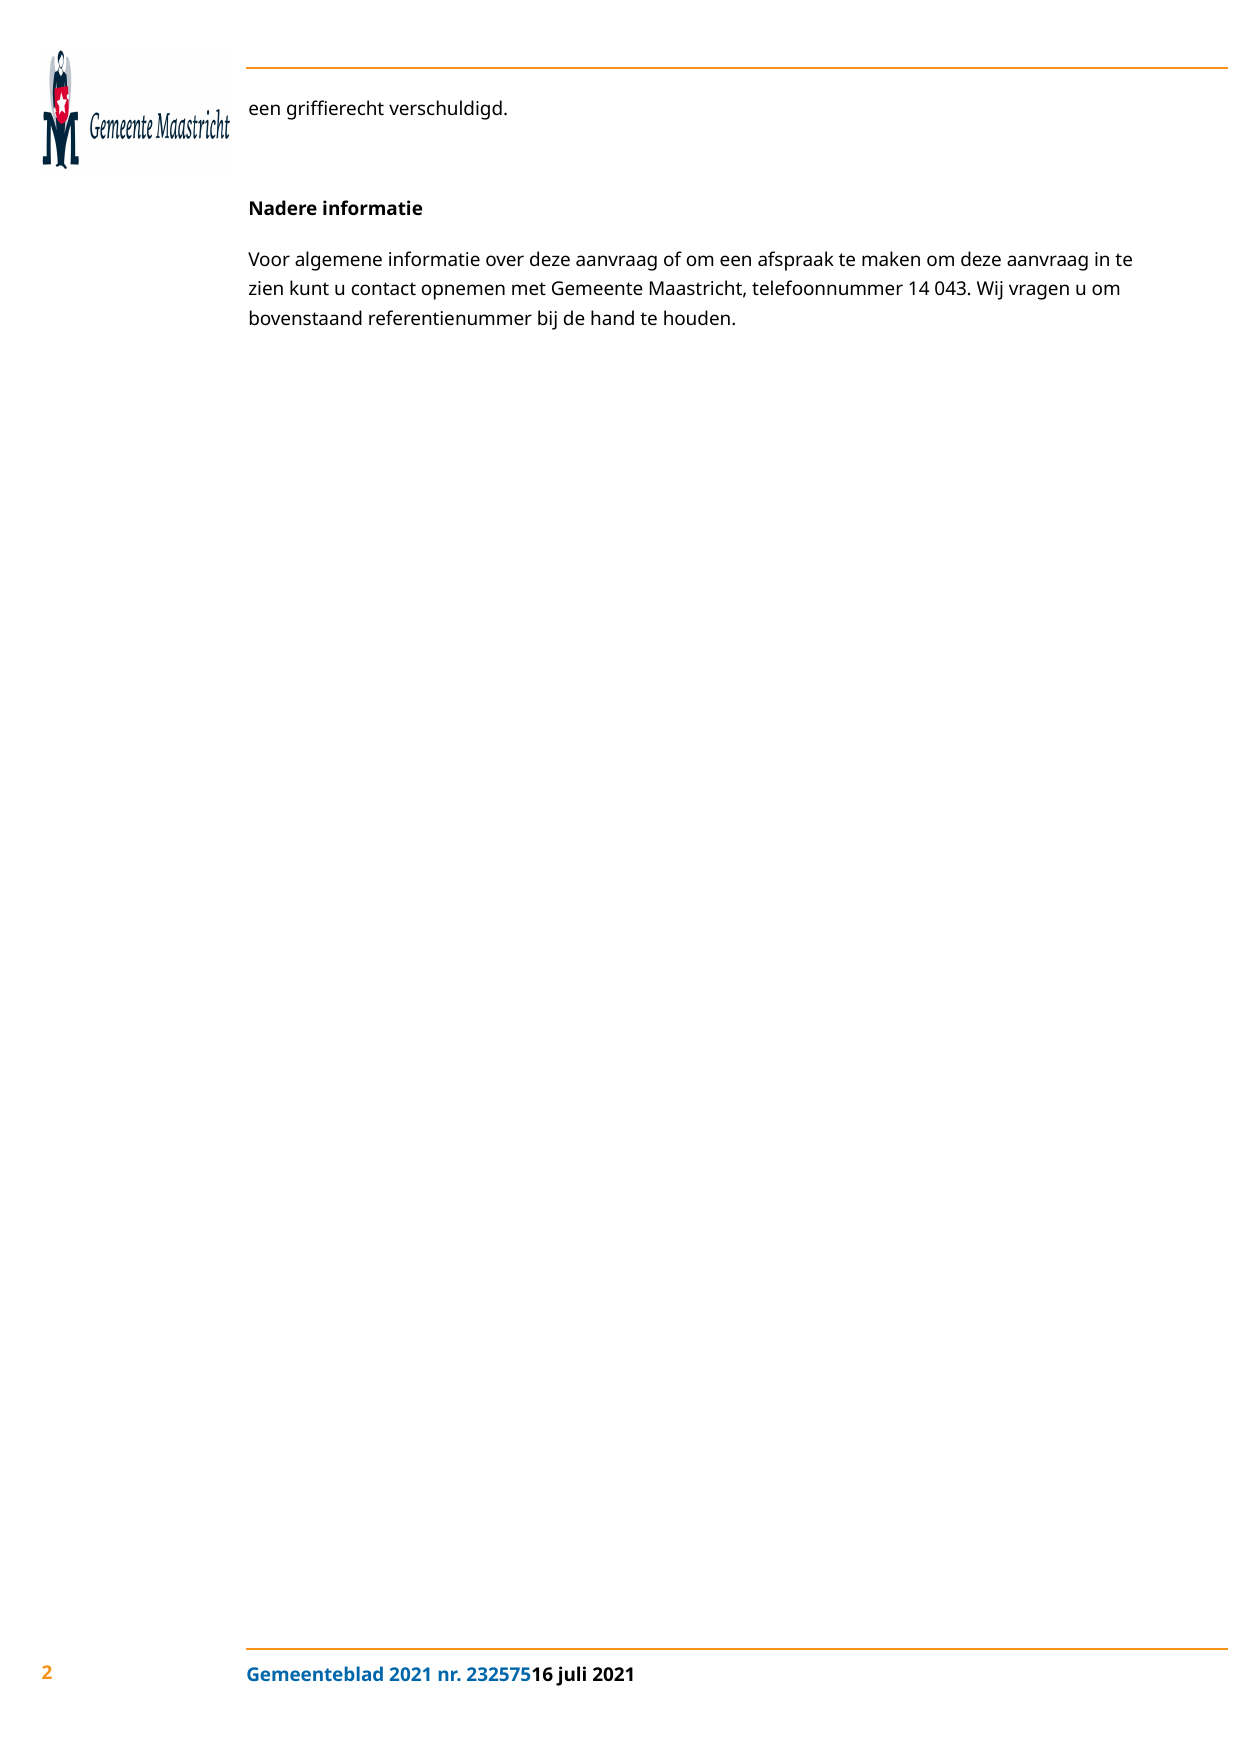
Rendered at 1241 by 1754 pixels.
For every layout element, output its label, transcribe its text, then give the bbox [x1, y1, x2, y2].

text Voor algemene informatie over deze aanvraag of om een afspraak te maken om deze aanvraag in te zien kunt u contact opnemen met Gemeente Maastricht, telefoonnummer 14 043. Wij vragen u om bovenstaand referentienummer bij de hand te houden. [248, 246, 1152, 331]
picture [41, 47, 231, 172]
text een griffierecht verschuldigd. [248, 95, 1152, 121]
text Nadere informatie [248, 196, 1152, 221]
